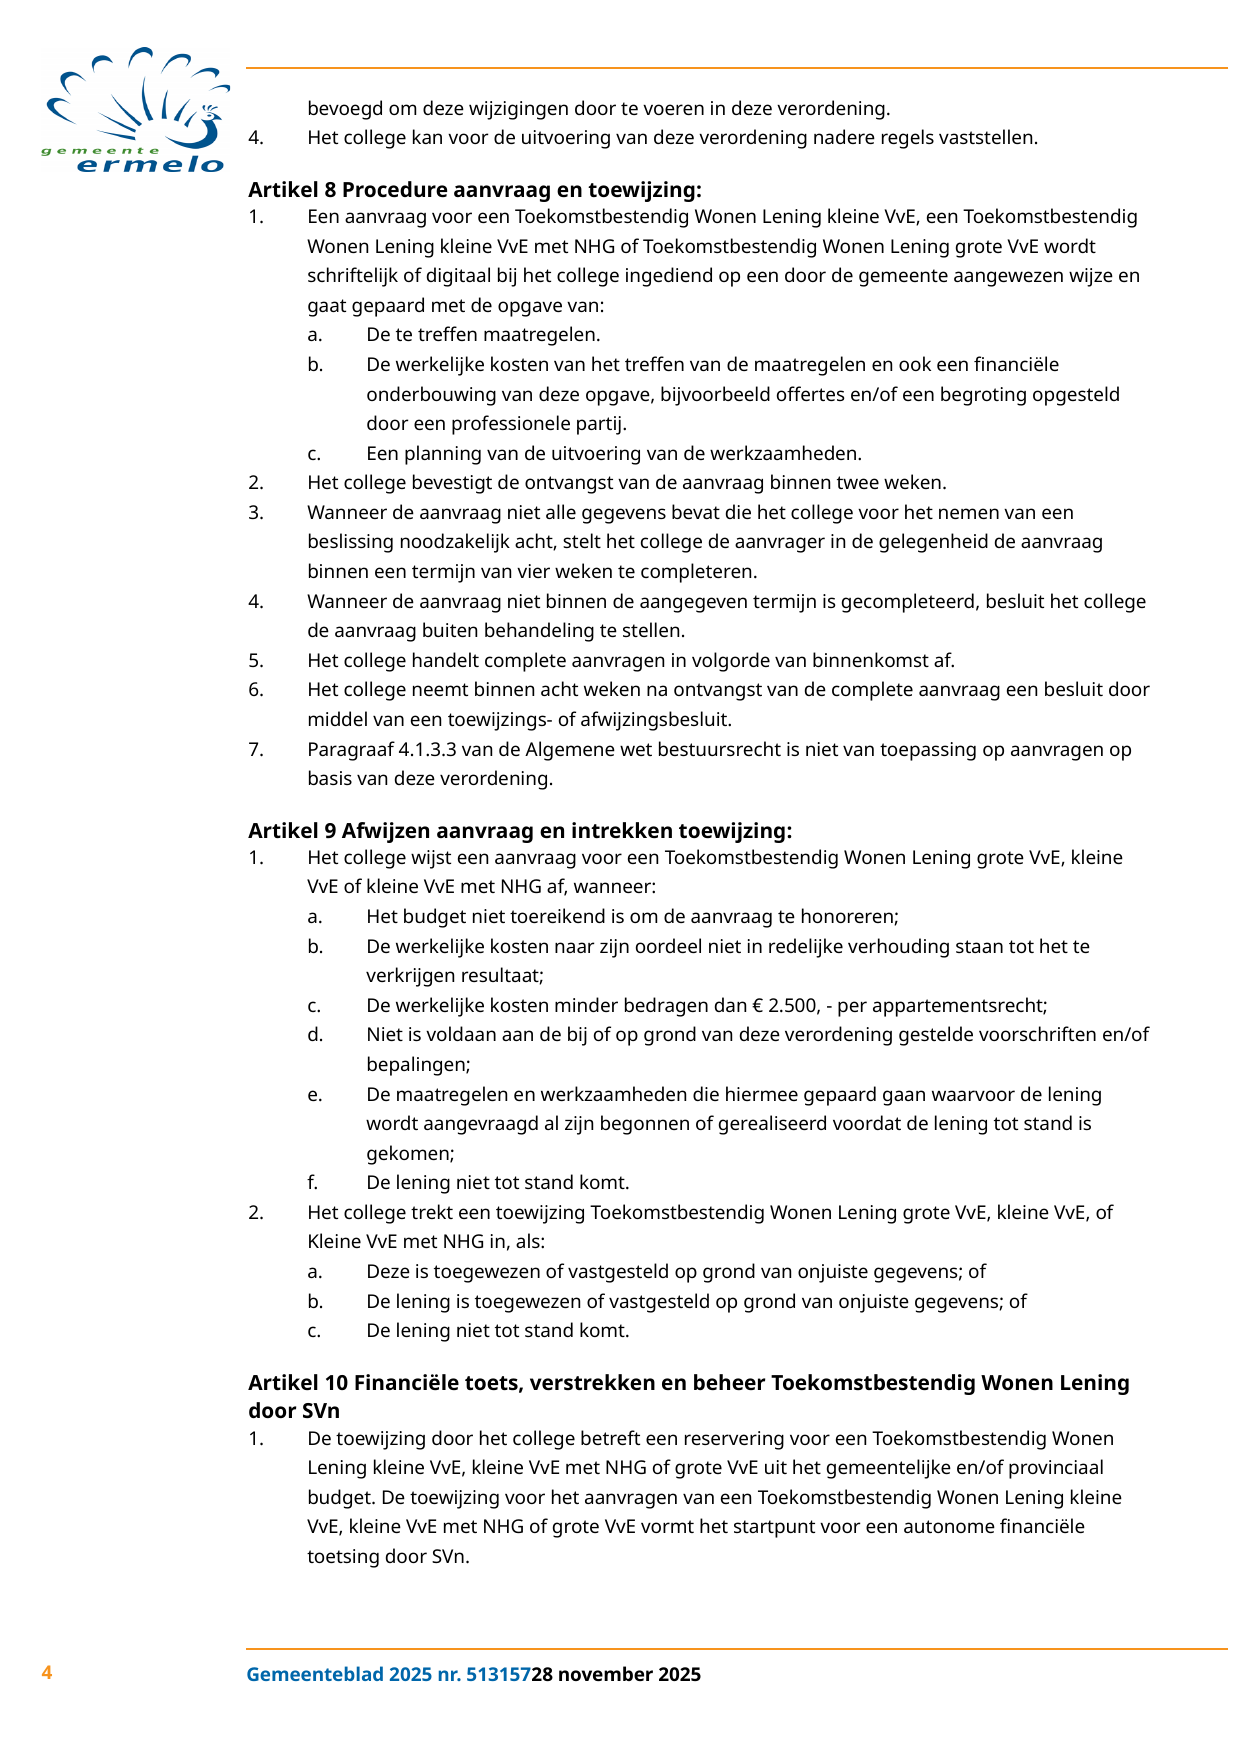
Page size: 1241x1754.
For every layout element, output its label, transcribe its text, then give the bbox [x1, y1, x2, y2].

list Het budget niet toereikend is om de aanvraag te honoreren; [307, 903, 1152, 929]
list Het college neemt binnen acht weken na ontvangst van de complete aanvraag een besluit door middel van een toewijzings- of afwijzingsbesluit. [248, 677, 1152, 732]
list bevoegd om deze wijzigingen door te voeren in deze verordening. [248, 95, 1152, 121]
list De maatregelen en werkzaamheden die hiermee gepaard gaan waarvoor de lening wordt aangevraagd al zijn begonnen of gerealiseerd voordat de lening tot stand is gekomen; [307, 1081, 1152, 1166]
list De werkelijke kosten minder bedragen dan € 2.500, - per appartementsrecht; [307, 992, 1152, 1018]
list Het college trekt een toewijzing Toekomstbestendig Wonen Lening grote VvE, kleine VvE, of Kleine VvE met NHG in, als: [248, 1199, 1152, 1254]
list Wanneer de aanvraag niet binnen de aangegeven termijn is gecompleteerd, besluit het college de aanvraag buiten behandeling te stellen. [248, 588, 1152, 643]
list De werkelijke kosten van het treffen van de maatregelen en ook een financiële onderbouwing van deze opgave, bijvoorbeeld offertes en/of een begroting opgesteld door een professionele partij. [307, 351, 1152, 436]
list Het college handelt complete aanvragen in volgorde van binnenkomst af. [248, 647, 1152, 673]
list De lening niet tot stand komt. [307, 1317, 1152, 1343]
list Paragraaf 4.1.3.3 van de Algemene wet bestuursrecht is niet van toepassing op aanvragen op basis van deze verordening. [248, 736, 1152, 791]
list Het college bevestigt de ontvangst van de aanvraag binnen twee weken. [248, 469, 1152, 495]
list Wanneer de aanvraag niet alle gegevens bevat die het college voor het nemen van een beslissing noodzakelijk acht, stelt het college de aanvrager in de gelegenheid de aanvraag binnen een termijn van vier weken te completeren. [248, 499, 1152, 584]
list De werkelijke kosten naar zijn oordeel niet in redelijke verhouding staan tot het te verkrijgen resultaat; [307, 933, 1152, 988]
list De te treffen maatregelen. [307, 322, 1152, 347]
list Deze is toegewezen of vastgesteld op grond van onjuiste gegevens; of [307, 1258, 1152, 1284]
list De toewijzing door het college betreft een reservering voor een Toekomstbestendig Wonen Lening kleine VvE, kleine VvE met NHG of grote VvE uit het gemeentelijke en/of provinciaal budget. De toewijzing voor het aanvragen van een Toekomstbestendig Wonen Lening kleine VvE, kleine VvE met NHG of grote VvE vormt het startpunt voor een autonome financiële toetsing door SVn. [248, 1425, 1152, 1569]
list Niet is voldaan aan de bij of op grond van deze verordening gestelde voorschriften en/of bepalingen; [307, 1022, 1152, 1077]
list Het college wijst een aanvraag voor een Toekomstbestendig Wonen Lening grote VvE, kleine VvE of kleine VvE met NHG af, wanneer: [248, 844, 1152, 899]
list Een aanvraag voor een Toekomstbestendig Wonen Lening kleine VvE, een Toekomstbestendig Wonen Lening kleine VvE met NHG of Toekomstbestendig Wonen Lening grote VvE wordt schriftelijk of digitaal bij het college ingediend op een door de gemeente aangewezen wijze en gaat gepaard met de opgave van: [248, 203, 1152, 318]
list Het college kan voor de uitvoering van deze verordening nadere regels vaststellen. [248, 124, 1152, 150]
text Artikel 8 Procedure aanvraag en toewijzing: [248, 175, 1152, 203]
list De lening niet tot stand komt. [307, 1169, 1152, 1195]
text Artikel 9 Afwijzen aanvraag en intrekken toewijzing: [248, 816, 1152, 844]
list Een planning van de uitvoering van de werkzaamheden. [307, 440, 1152, 466]
text Artikel 10 Financiële toets, verstrekken en beheer Toekomstbestendig Wonen Lening door SVn [248, 1368, 1152, 1425]
picture [41, 47, 231, 172]
list De lening is toegewezen of vastgesteld op grond van onjuiste gegevens; of [307, 1288, 1152, 1314]
